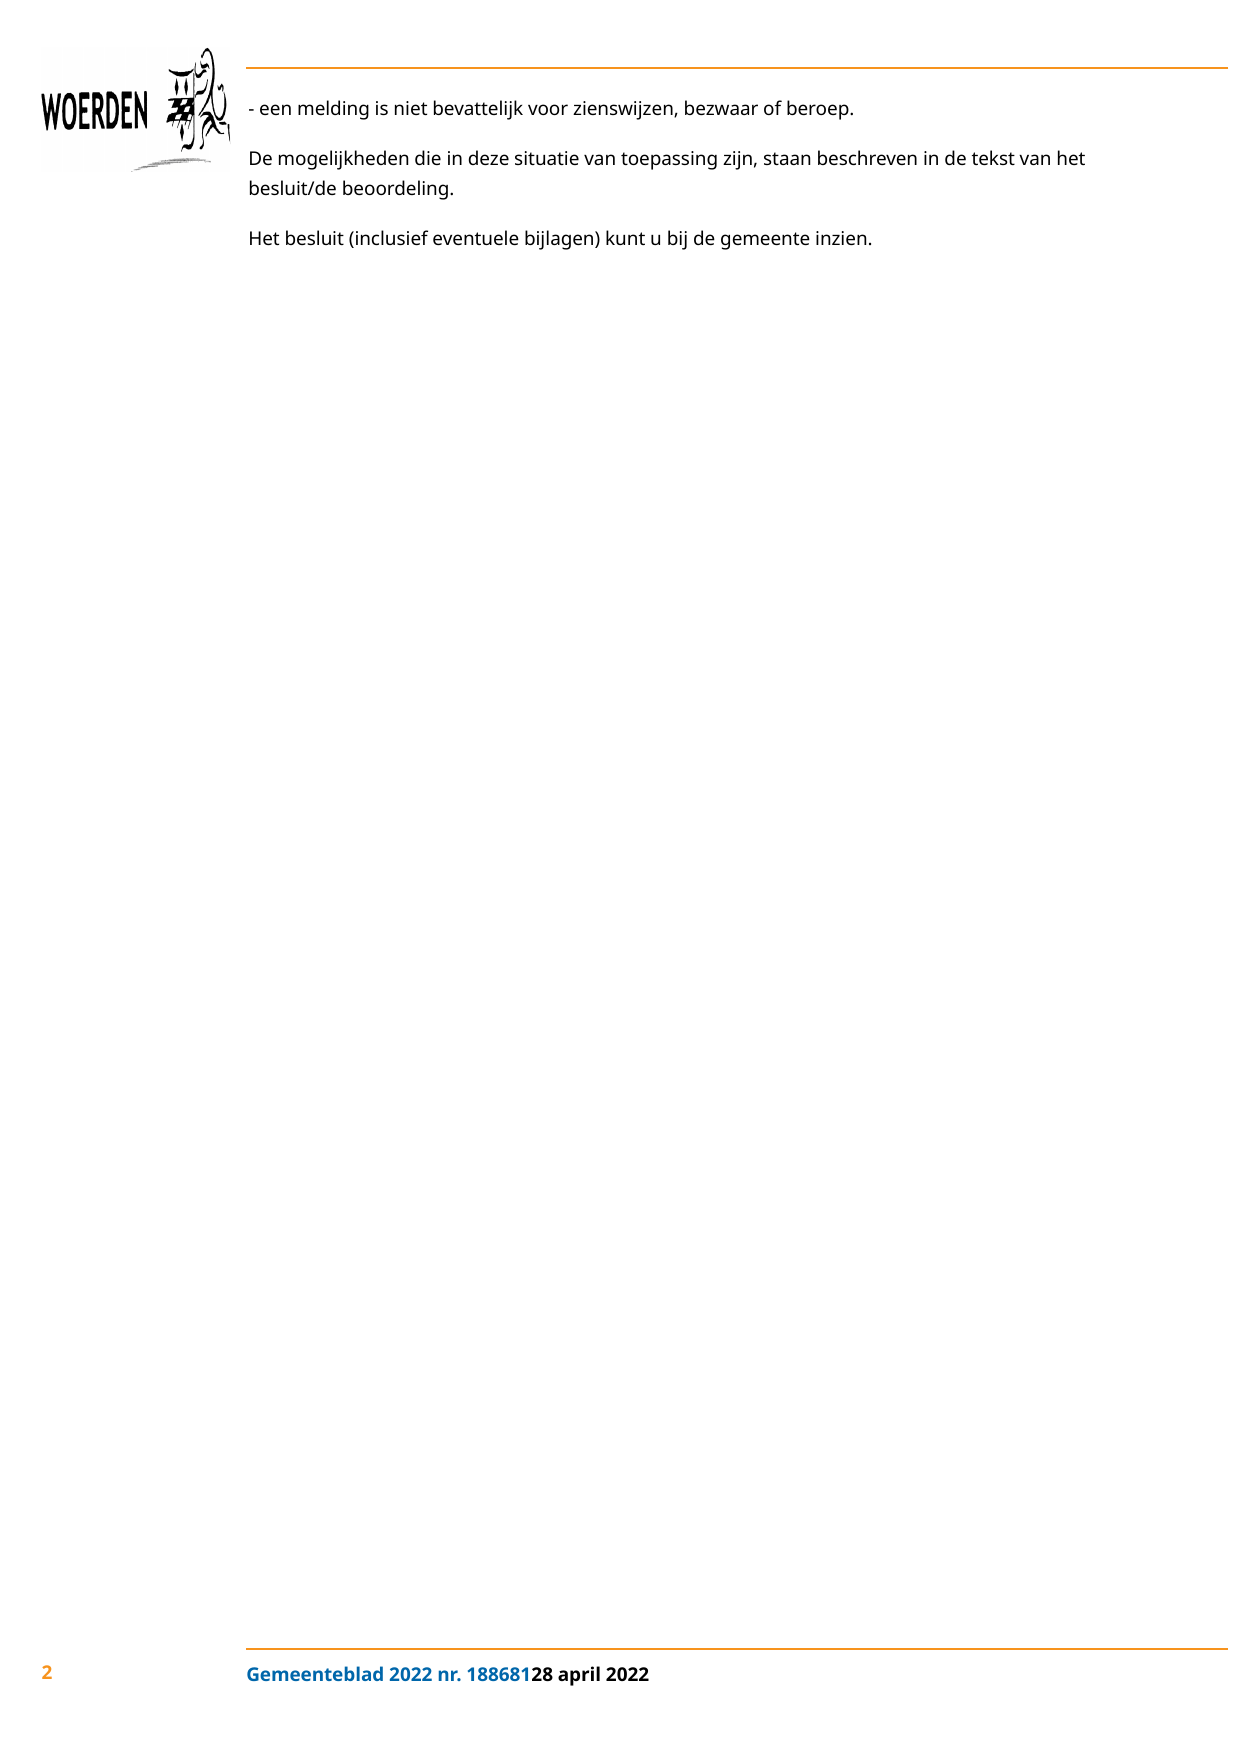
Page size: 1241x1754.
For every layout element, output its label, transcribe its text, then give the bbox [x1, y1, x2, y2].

text - een melding is niet bevattelijk voor zienswijzen, bezwaar of beroep. [248, 95, 1152, 121]
picture [41, 47, 231, 172]
text Het besluit (inclusief eventuele bijlagen) kunt u bij de gemeente inzien. [248, 225, 1152, 251]
text De mogelijkheden die in deze situatie van toepassing zijn, staan beschreven in de tekst van het besluit/de beoordeling. [248, 145, 1152, 201]
